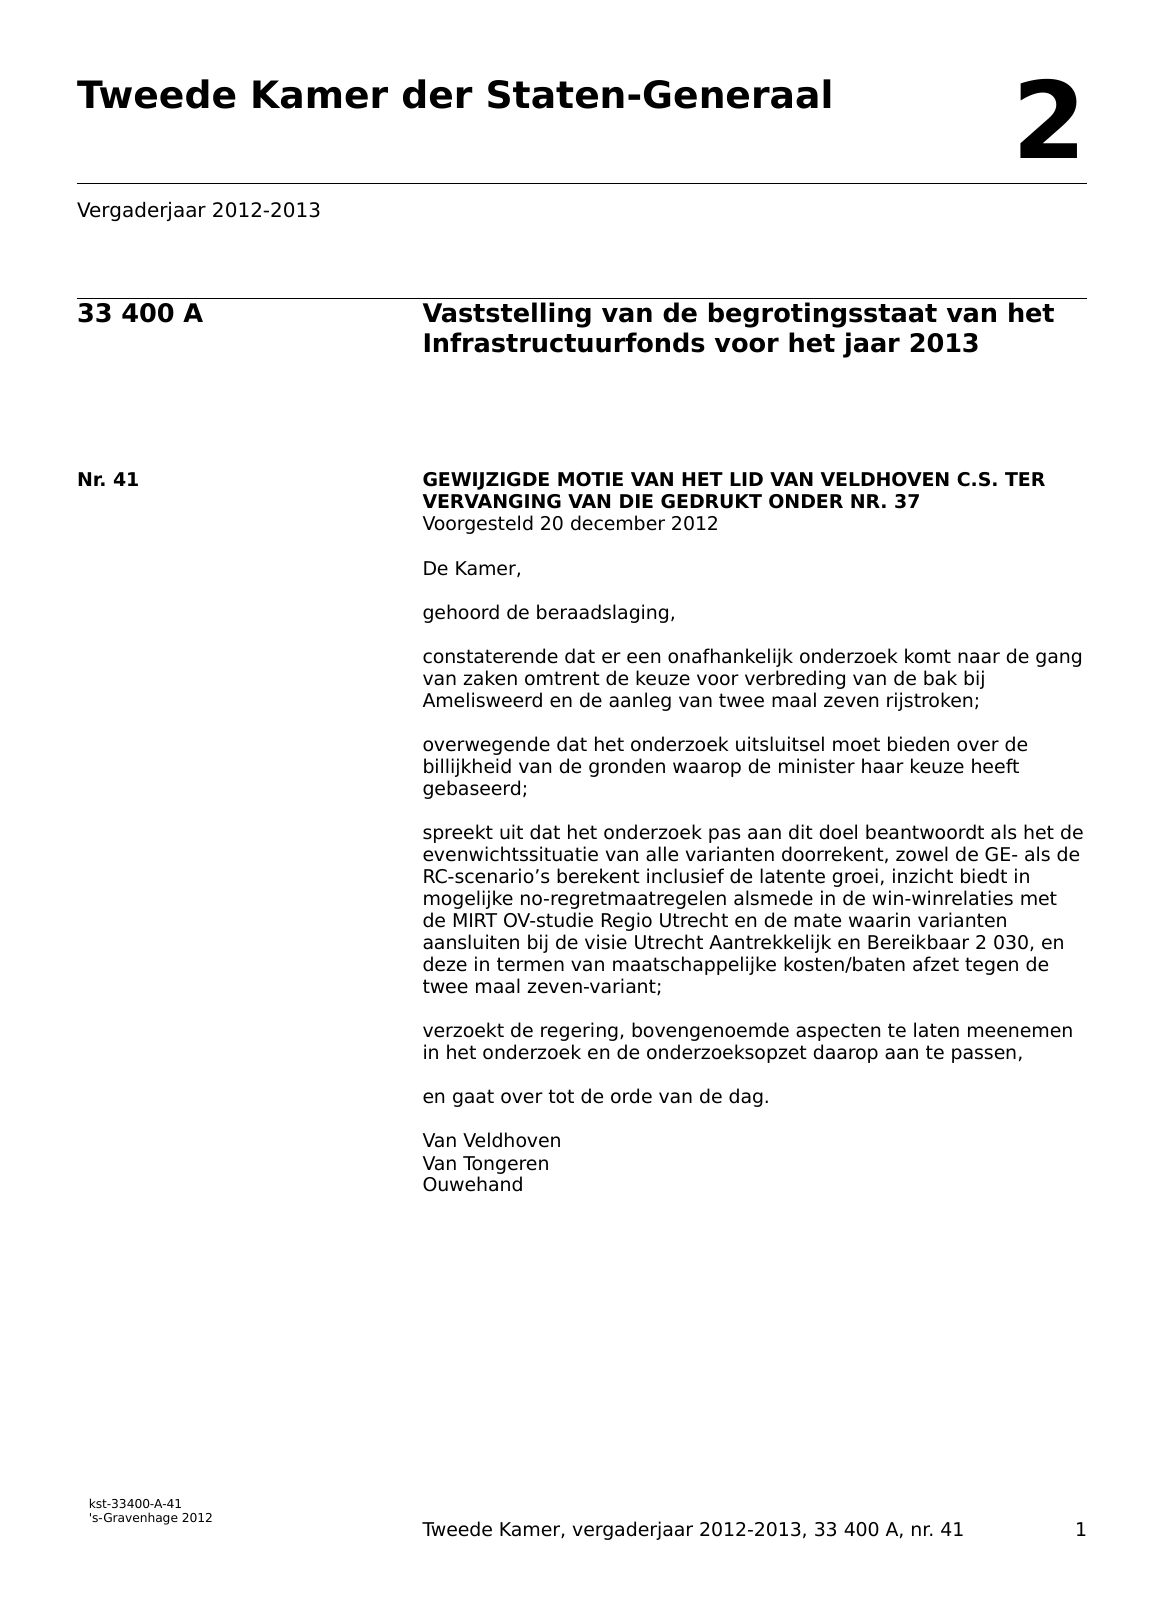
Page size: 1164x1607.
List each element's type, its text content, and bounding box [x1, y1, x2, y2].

text overwegende dat het onderzoek uitsluitsel moet bieden over de billijkheid van de gronden waarop de minister haar keuze heeft gebaseerd; [422, 734, 1087, 800]
text kst-33400-A-41 [88, 1497, 323, 1511]
text Ouwehand [422, 1174, 1087, 1196]
text Voorgesteld 20 december 2012 [422, 513, 1087, 535]
text spreekt uit dat het onderzoek pas aan dit doel beantwoordt als het de evenwichtssituatie van alle varianten doorrekent, zowel de GE- als de RC-scenario’s berekent inclusief de latente groei, inzicht biedt in mogelijke no-regretmaatregelen alsmede in de win-winrelaties met de MIRT OV-studie Regio Utrecht en de mate waarin varianten aansluiten bij de visie Utrecht Aantrekkelijk en Bereikbaar 2 030, en deze in termen van maatschappelijke kosten/baten afzet tegen de twee maal zeven-variant; [422, 822, 1087, 998]
text 's-Gravenhage 2012 [88, 1511, 323, 1525]
text en gaat over tot de orde van de dag. [422, 1086, 1087, 1108]
table_header 2 [886, 59, 1087, 183]
text De Kamer, [422, 557, 1087, 579]
table_header Tweede Kamer der Staten-Generaal [77, 59, 886, 183]
text constaterende dat er een onafhankelijk onderzoek komt naar de gang van zaken omtrent de keuze voor verbreding van de bak bij Amelisweerd en de aanleg van twee maal zeven rijstroken; [422, 646, 1087, 712]
text Van Tongeren [422, 1152, 1087, 1174]
text Van Veldhoven [422, 1130, 1087, 1152]
text gehoord de beraadslaging, [422, 602, 1087, 624]
table_cell Vergaderjaar 2012-2013 [77, 184, 1087, 298]
text verzoekt de regering, bovengenoemde aspecten te laten meenemen in het onderzoek en de onderzoeksopzet daarop aan te passen, [422, 1020, 1087, 1064]
subtitle Nr. 41 GEWIJZIGDE MOTIE VAN HET LID VAN VELDHOVEN C.S. TER VERVANGING VAN DIE GEDRUKT ONDER NR. 37 [77, 469, 1087, 513]
subtitle 33 400 A Vaststelling van de begrotingsstaat van het Infrastructuurfonds voor het jaar 2013 [77, 299, 1087, 358]
